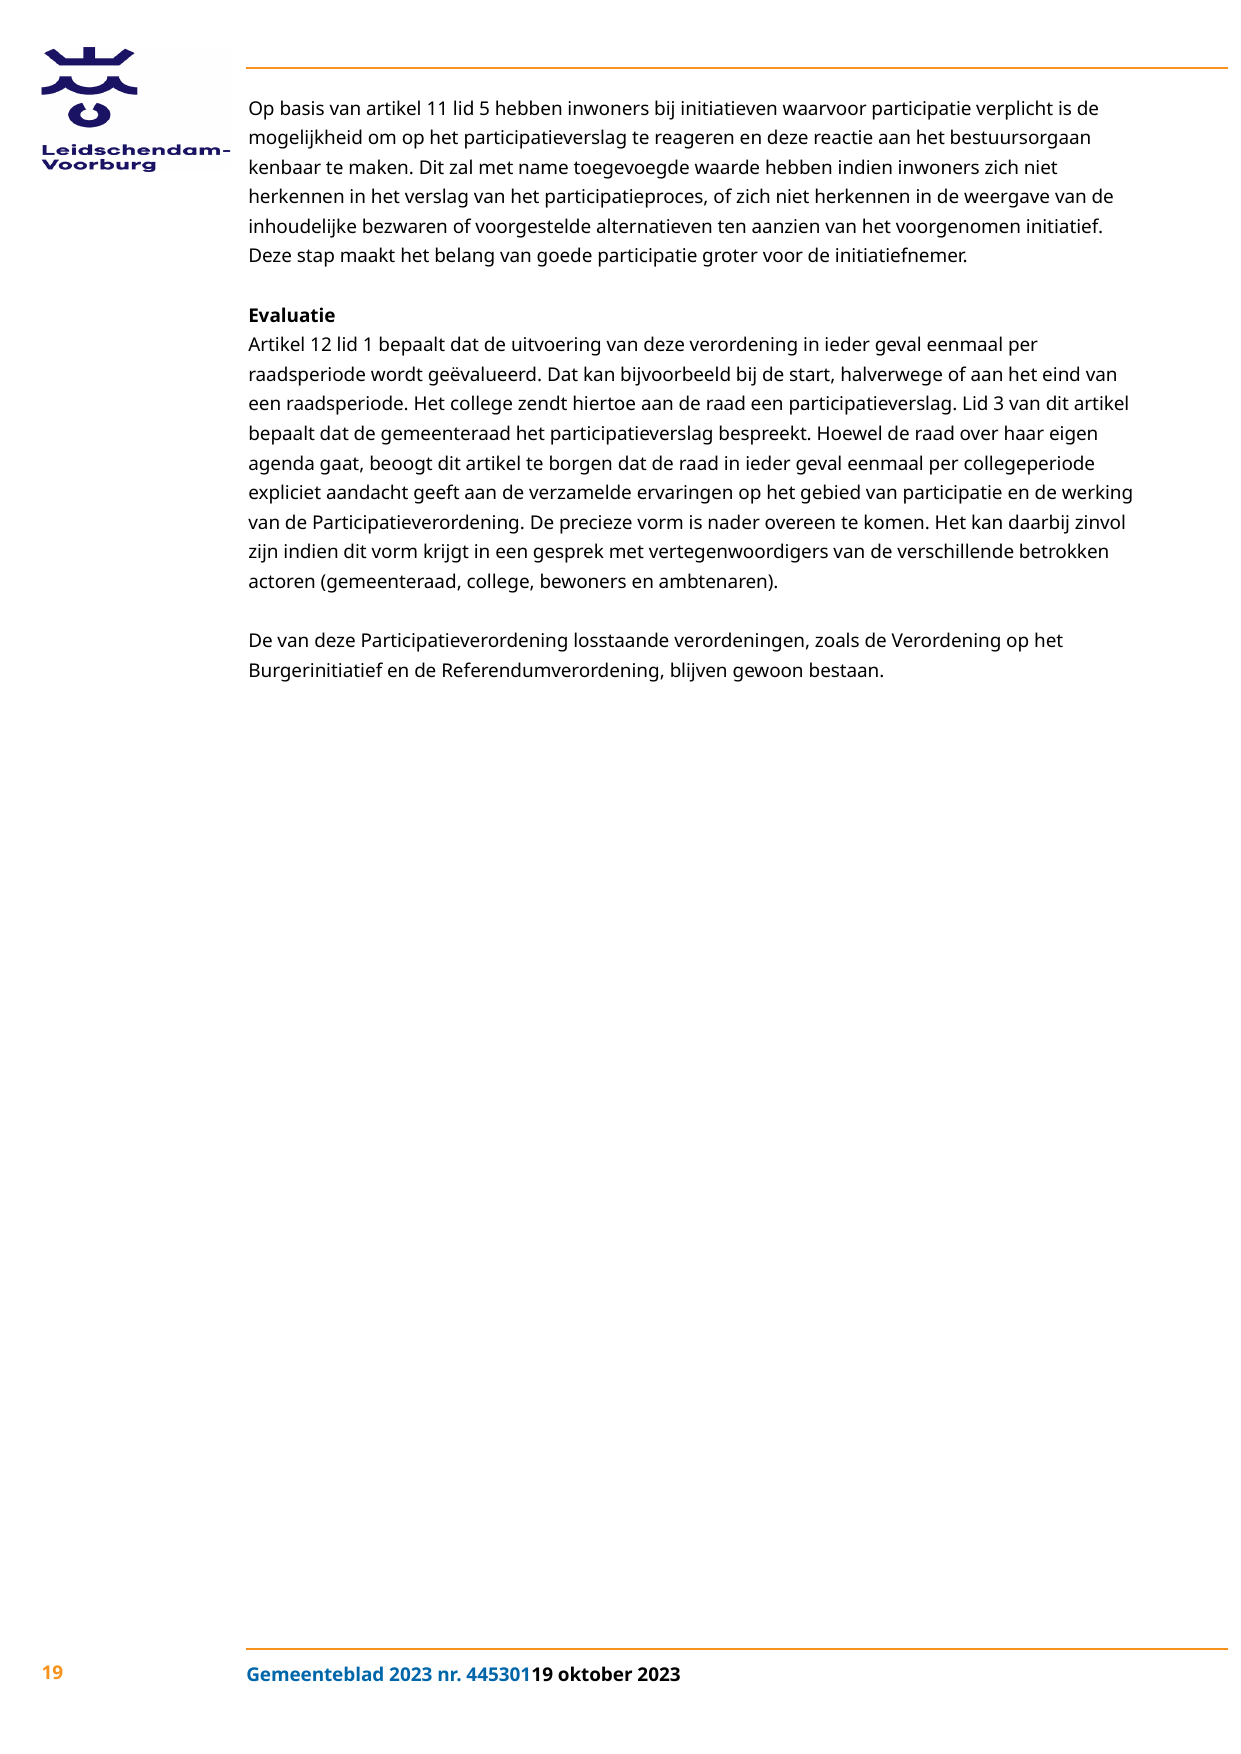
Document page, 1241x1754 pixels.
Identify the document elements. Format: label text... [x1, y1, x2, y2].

text De van deze Participatieverordening losstaande verordeningen, zoals de Verordening op het Burgerinitiatief en de Referendumverordening, blijven gewoon bestaan. [248, 627, 1152, 683]
text Op basis van artikel 11 lid 5 hebben inwoners bij initiatieven waarvoor participatie verplicht is de mogelijkheid om op het participatieverslag te reageren en deze reactie aan het bestuursorgaan kenbaar te maken. Dit zal met name toegevoegde waarde hebben indien inwoners zich niet herkennen in het verslag van het participatieproces, of zich niet herkennen in de weergave van de inhoudelijke bezwaren of voorgestelde alternatieven ten aanzien van het voorgenomen initiatief. Deze stap maakt het belang van goede participatie groter voor de initiatiefnemer. [248, 95, 1152, 268]
text Artikel 12 lid 1 bepaalt dat de uitvoering van deze verordening in ieder geval eenmaal per raadsperiode wordt geëvalueerd. Dat kan bijvoorbeeld bij de start, halverwege of aan het eind van een raadsperiode. Het college zendt hiertoe aan de raad een participatieverslag. Lid 3 van dit artikel bepaalt dat de gemeenteraad het participatieverslag bespreekt. Hoewel de raad over haar eigen agenda gaat, beoogt dit artikel te borgen dat de raad in ieder geval eenmaal per collegeperiode expliciet aandacht geeft aan de verzamelde ervaringen op het gebied van participatie en de werking van de Participatieverordening. De precieze vorm is nader overeen te komen. Het kan daarbij zinvol zijn indien dit vorm krijgt in een gesprek met vertegenwoordigers van de verschillende betrokken actoren (gemeenteraad, college, bewoners en ambtenaren). [248, 331, 1152, 594]
picture [41, 47, 231, 172]
text Evaluatie [248, 302, 1152, 328]
